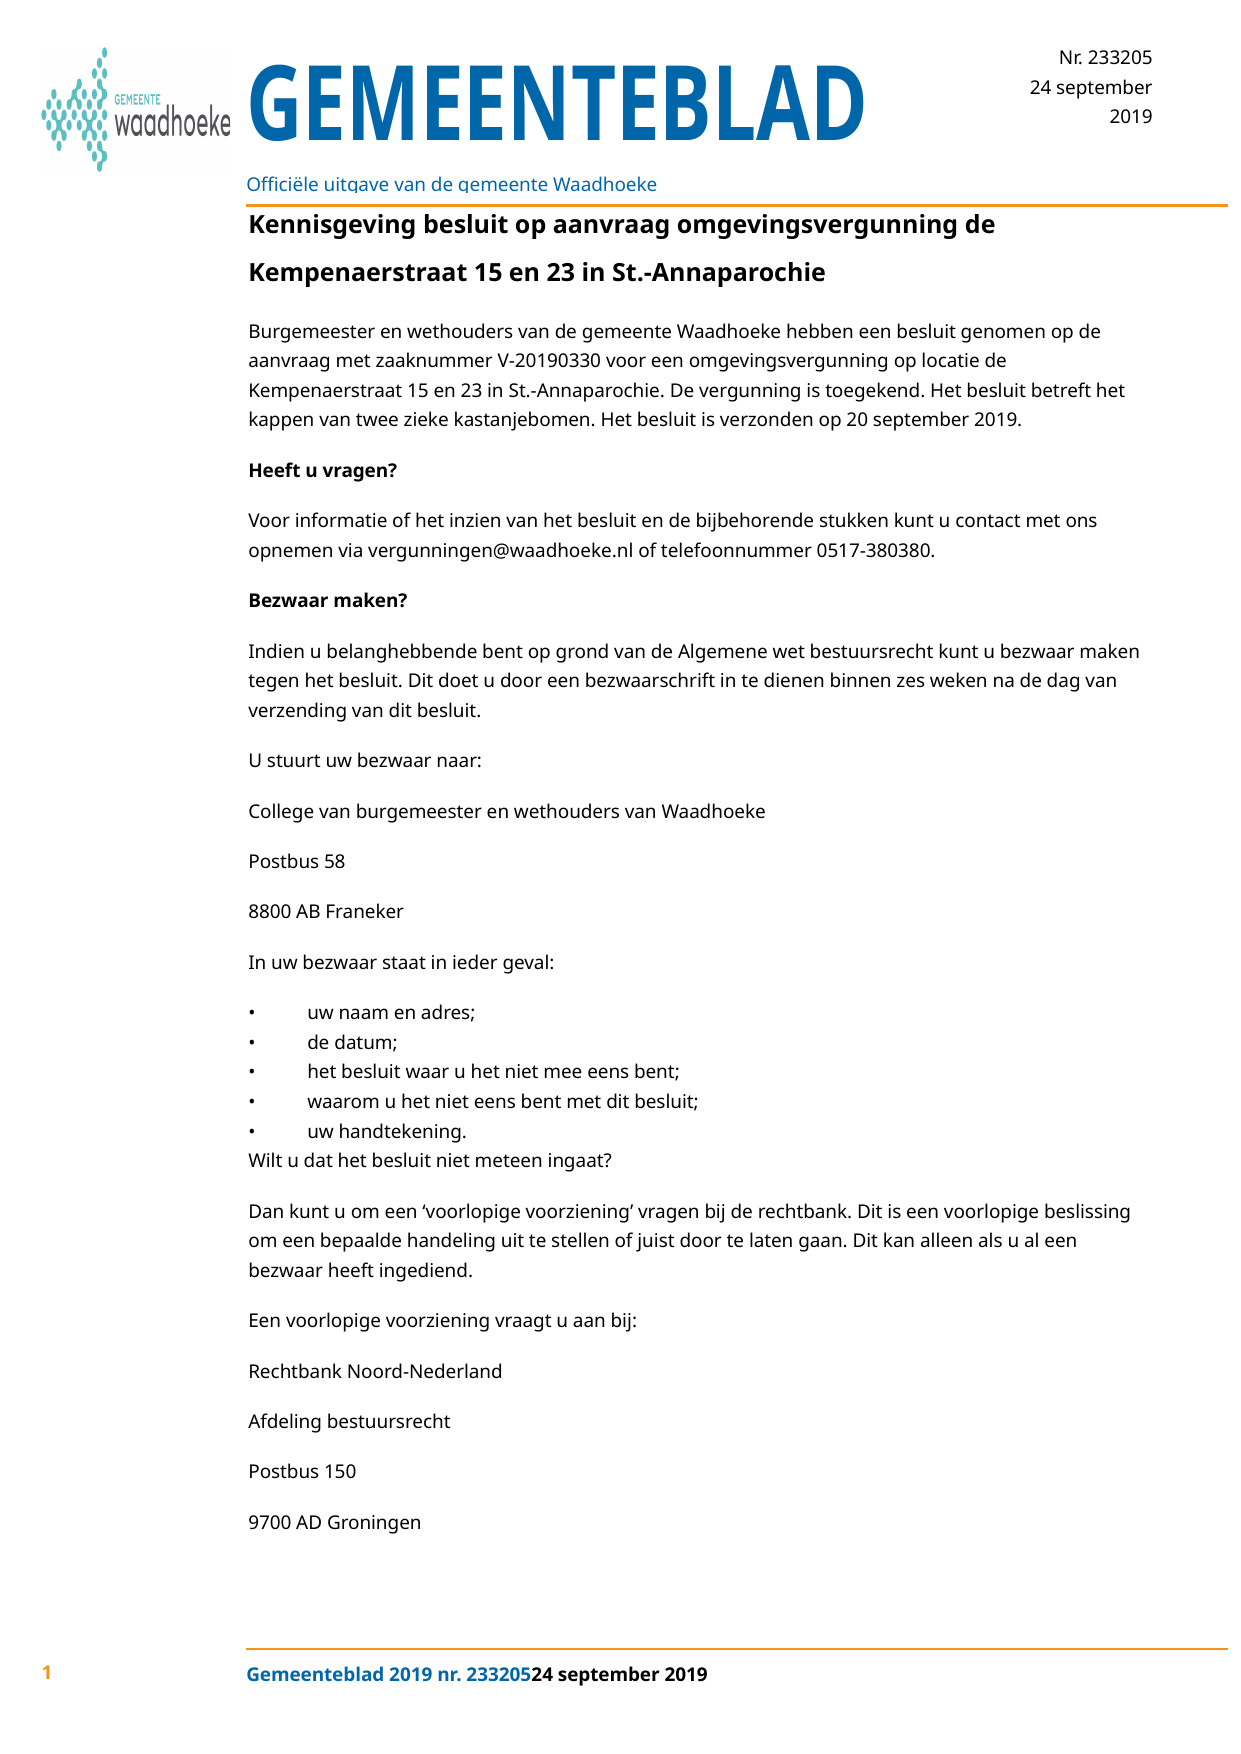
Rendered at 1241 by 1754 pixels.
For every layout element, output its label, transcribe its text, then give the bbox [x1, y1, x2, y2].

text 9700 AD Groningen [248, 1509, 1152, 1535]
text In uw bezwaar staat in ieder geval: [248, 949, 1152, 975]
text Dan kunt u om een ‘voorlopige voorziening’ vragen bij de rechtbank. Dit is een voorlopige beslissing om een bepaalde handeling uit te stellen of juist door te laten gaan. Dit kan alleen als u al een bezwaar heeft ingediend. [248, 1198, 1152, 1283]
text College van burgemeester en wethouders van Waadhoeke [248, 798, 1152, 824]
text Afdeling bestuursrecht [248, 1408, 1152, 1434]
list waarom u het niet eens bent met dit besluit; [248, 1088, 1152, 1114]
text Bezwaar maken? [248, 587, 1152, 613]
text Kennisgeving besluit op aanvraag omgevingsvergunning de Kempenaerstraat 15 en 23 in St.-Annaparochie [248, 207, 1152, 288]
picture [41, 47, 231, 172]
text 8800 AB Franeker [248, 899, 1152, 924]
text Een voorlopige voorziening vraagt u aan bij: [248, 1307, 1152, 1333]
list het besluit waar u het niet mee eens bent; [248, 1059, 1152, 1084]
text Burgemeester en wethouders van de gemeente Waadhoeke hebben een besluit genomen op de aanvraag met zaaknummer V-20190330 voor een omgevingsvergunning op locatie de Kempenaerstraat 15 en 23 in St.-Annaparochie. De vergunning is toegekend. Het besluit betreft het kappen van twee zieke kastanjebomen. Het besluit is verzonden op 20 september 2019. [248, 318, 1152, 432]
text Heeft u vragen? [248, 457, 1152, 483]
text Postbus 150 [248, 1459, 1152, 1484]
text Rechtbank Noord-Nederland [248, 1358, 1152, 1384]
list uw handtekening. [248, 1118, 1152, 1144]
text Voor informatie of het inzien van het besluit en de bijbehorende stukken kunt u contact met ons opnemen via vergunningen@waadhoeke.nl of telefoonnummer 0517-380380. [248, 507, 1152, 563]
text Postbus 58 [248, 848, 1152, 874]
text Indien u belanghebbende bent op grond van de Algemene wet bestuursrecht kunt u bezwaar maken tegen het besluit. Dit doet u door een bezwaarschrift in te dienen binnen zes weken na de dag van verzending van dit besluit. [248, 638, 1152, 723]
list de datum; [248, 1029, 1152, 1055]
list uw naam en adres; [248, 999, 1152, 1025]
text Wilt u dat het besluit niet meteen ingaat? [248, 1147, 1152, 1173]
text U stuurt uw bezwaar naar: [248, 747, 1152, 773]
